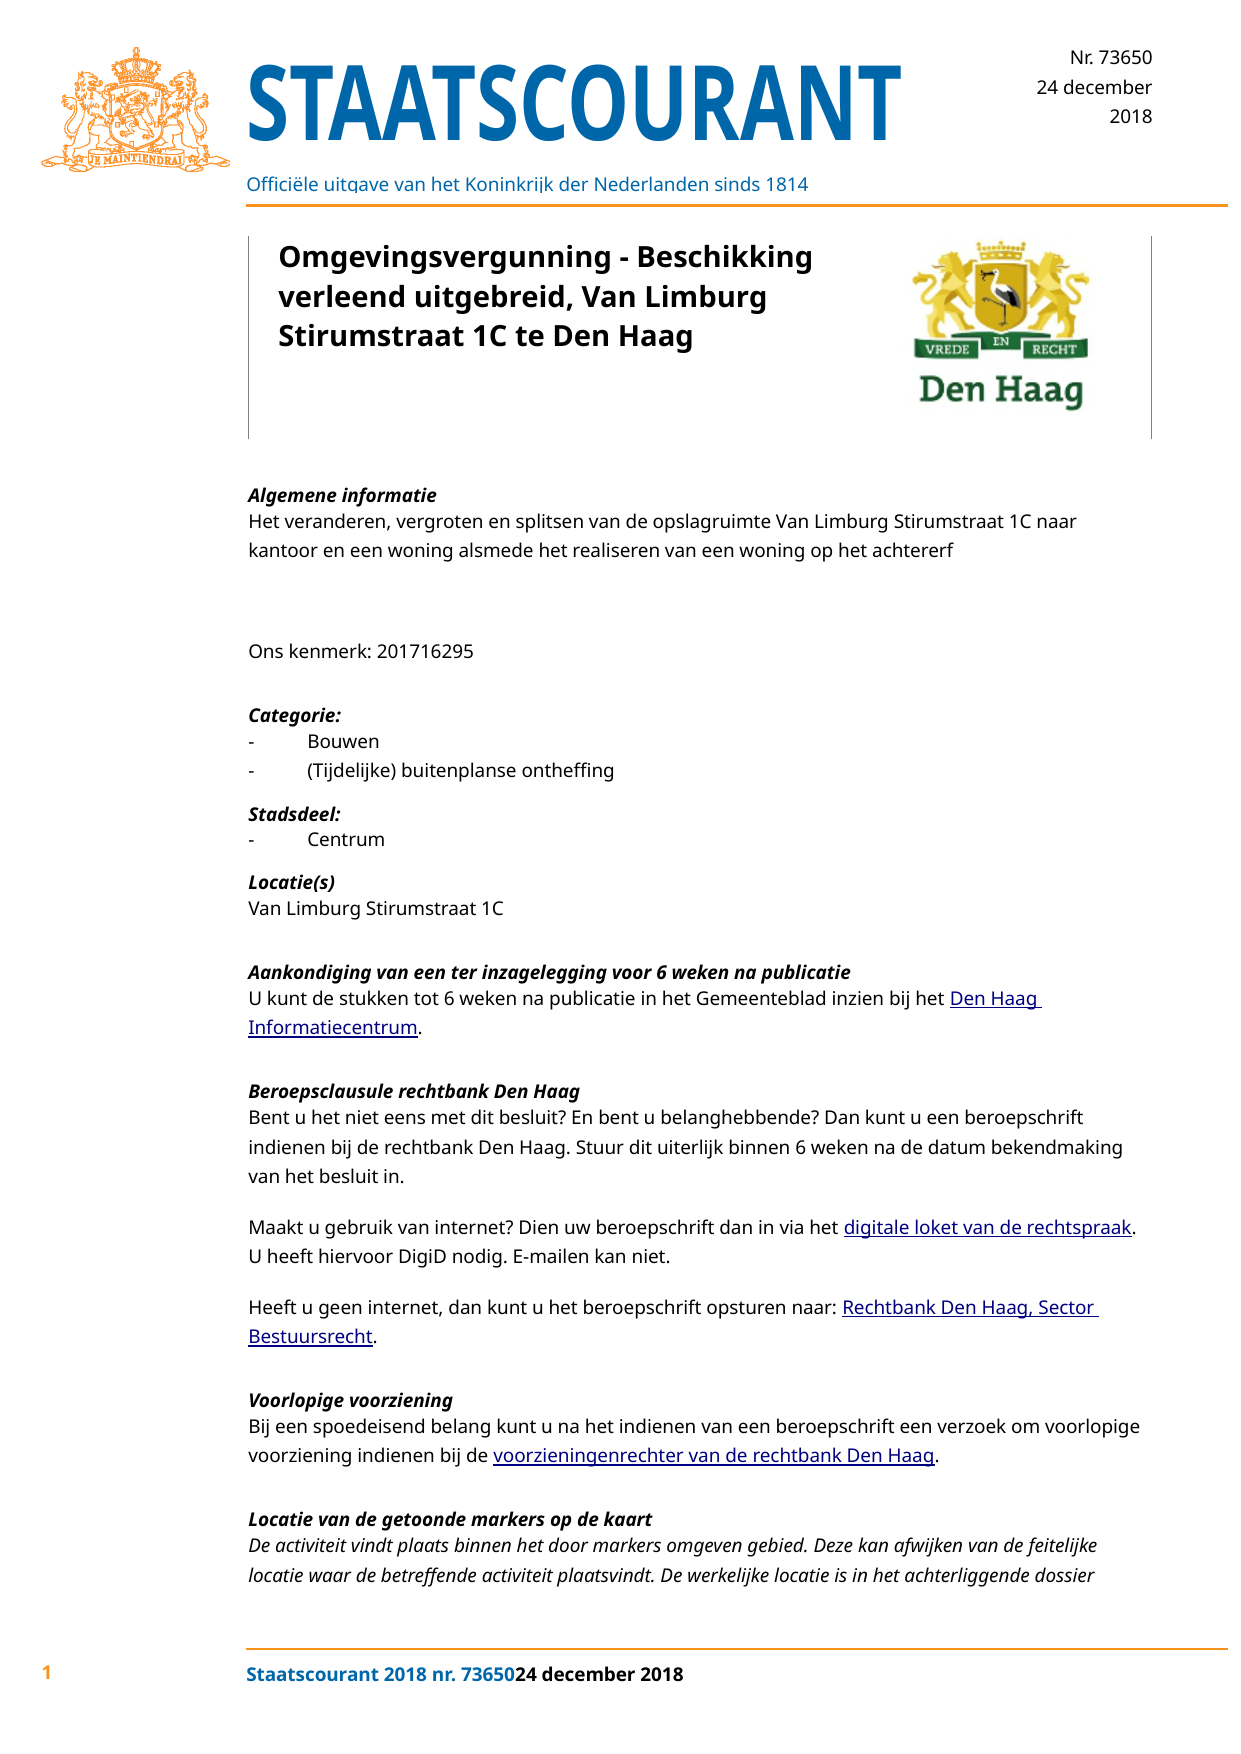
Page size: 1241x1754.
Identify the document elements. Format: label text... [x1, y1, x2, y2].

text Locatie(s) [248, 869, 1152, 895]
text De activiteit vindt plaats binnen het door markers omgeven gebied. Deze kan afwijken van de feitelijke locatie waar de betreffende activiteit plaatsvindt. De werkelijke locatie is in het achterliggende dossier [248, 1532, 1152, 1588]
text Categorie: [248, 702, 1152, 728]
text Stadsdeel: [248, 801, 1152, 826]
text Van Limburg Stirumstraat 1C [248, 895, 1152, 921]
text Ons kenmerk: 201716295 [248, 638, 1152, 664]
text Maakt u gebruik van internet? Dien uw beroepschrift dan in via het digitale loket van de rechtspraak. U heeft hiervoor DigiD nodig. E-mailen kan niet. [248, 1214, 1152, 1269]
list (Tijdelijke) buitenplanse ontheffing [248, 758, 1152, 783]
table_header Omgevingsvergunning - Beschikking verleend uitgebreid, Van Limburg Stirumstraat 1C te Den Haag [249, 236, 850, 439]
text Aankondiging van een ter inzagelegging voor 6 weken na publicatie [248, 959, 1152, 985]
table_header [850, 414, 1151, 439]
text Bij een spoedeisend belang kunt u na het indienen van een beroepschrift een verzoek om voorlopige voorziening indienen bij de voorzieningenrechter van de rechtbank Den Haag. [248, 1413, 1152, 1468]
text U kunt de stukken tot 6 weken na publicatie in het Gemeenteblad inzien bij het Den Haag Informatiecentrum. [248, 985, 1152, 1040]
text Het veranderen, vergroten en splitsen van de opslagruimte Van Limburg Stirumstraat 1C naar kantoor en een woning alsmede het realiseren van een woning op het achtererf [248, 508, 1152, 563]
text Algemene informatie [248, 482, 1152, 508]
text Heeft u geen internet, dan kunt u het beroepschrift opsturen naar: Rechtbank Den Haag, Sector Bestuursrecht. [248, 1294, 1152, 1349]
text Bent u het niet eens met dit besluit? En bent u belanghebbende? Dan kunt u een beroepschrift indienen bij de rechtbank Den Haag. Stuur dit uiterlijk binnen 6 weken na de datum bekendmaking van het besluit in. [248, 1104, 1152, 1189]
text Locatie van de getoonde markers op de kaart [248, 1507, 1152, 1532]
list Bouwen [248, 728, 1152, 754]
table_header [1103, 236, 1151, 413]
picture [899, 236, 1103, 414]
table_header [850, 236, 899, 413]
list Centrum [248, 826, 1152, 852]
text Beroepsclausule rechtbank Den Haag [248, 1078, 1152, 1104]
text Voorlopige voorziening [248, 1387, 1152, 1413]
picture [41, 47, 231, 172]
